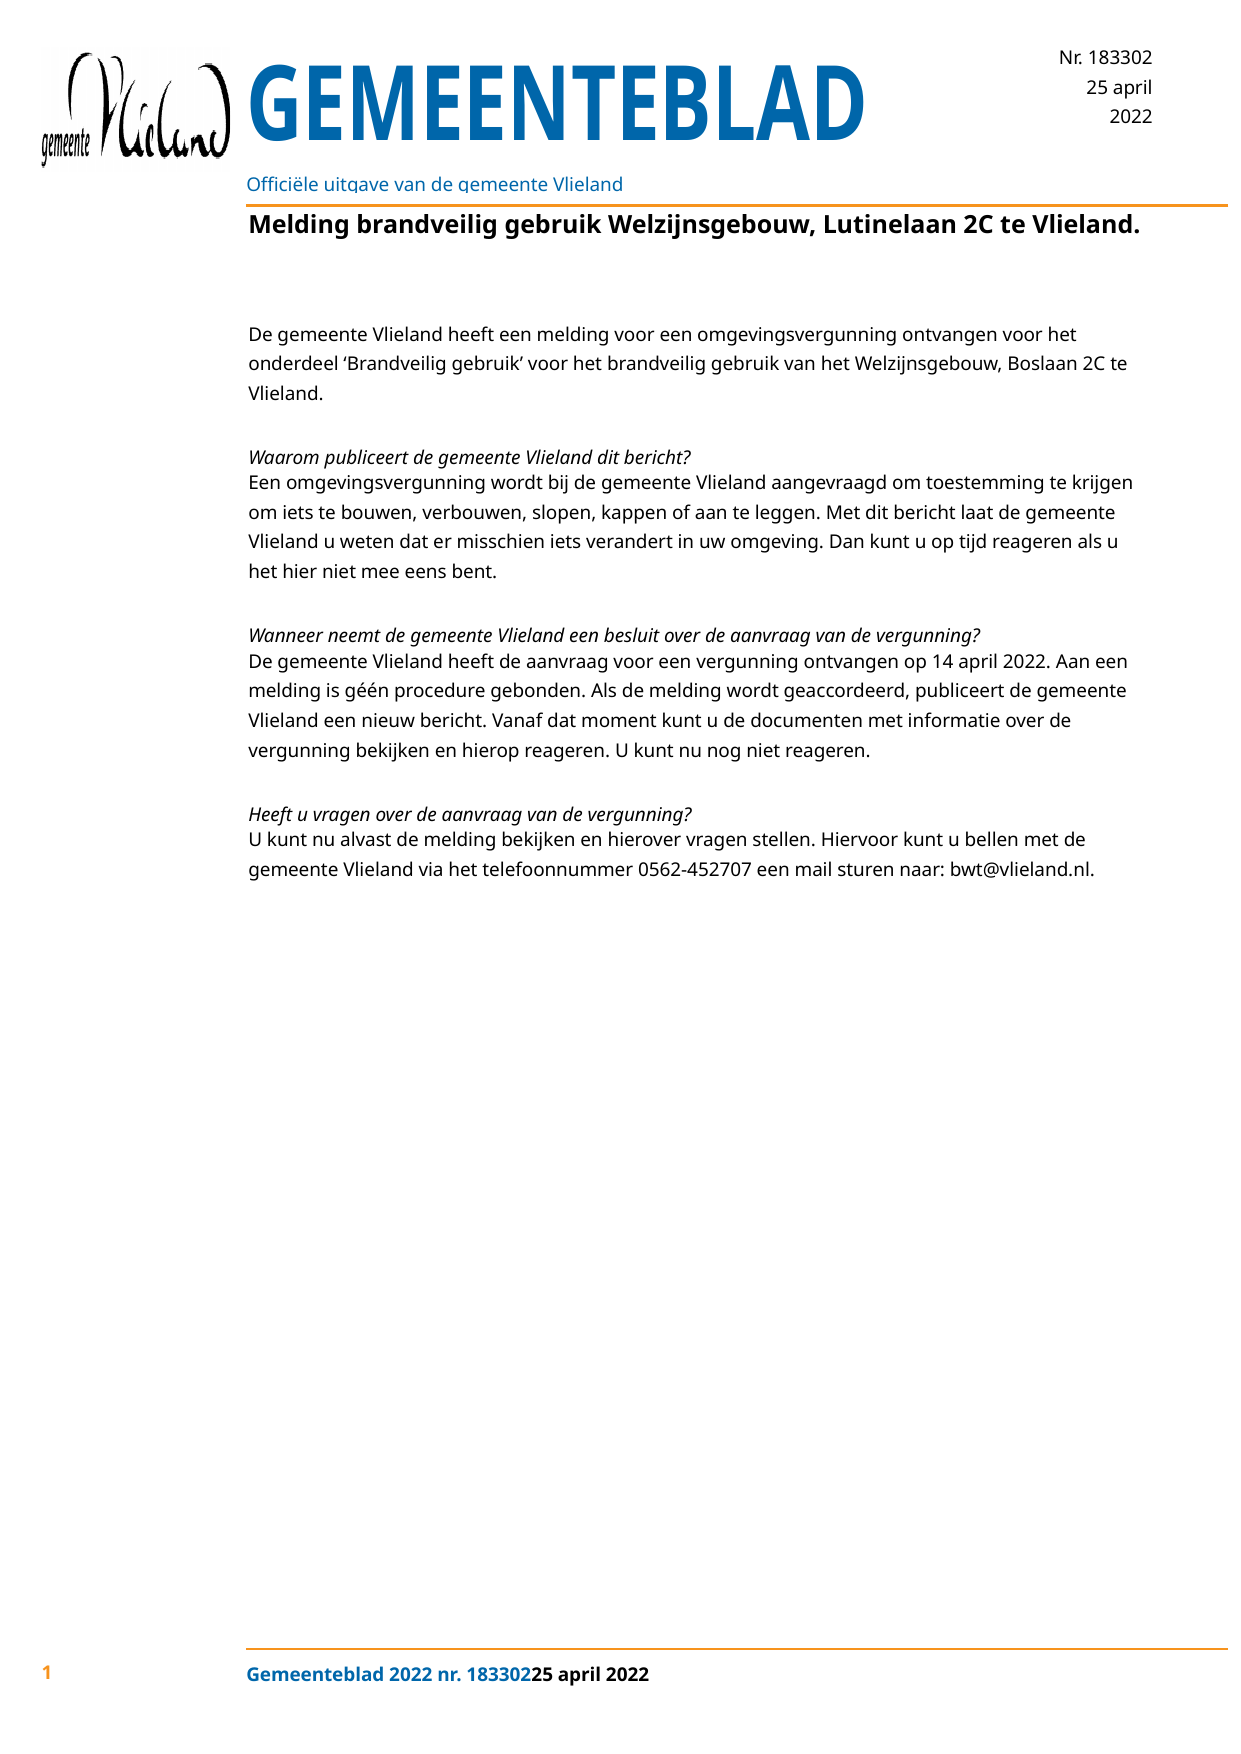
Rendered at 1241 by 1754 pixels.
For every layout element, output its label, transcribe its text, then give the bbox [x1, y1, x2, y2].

text Heeft u vragen over de aanvraag van de vergunning? [248, 801, 1152, 826]
text Melding brandveilig gebruik Welzijnsgebouw, Lutinelaan 2C te Vlieland. [248, 207, 1152, 241]
text Waarom publiceert de gemeente Vlieland dit bericht? [248, 444, 1152, 469]
text U kunt nu alvast de melding bekijken en hierover vragen stellen. Hiervoor kunt u bellen met de gemeente Vlieland via het telefoonnummer 0562-452707 een mail sturen naar: bwt@vlieland.nl. [248, 826, 1152, 882]
text Een omgevingsvergunning wordt bij de gemeente Vlieland aangevraagd om toestemming te krijgen om iets te bouwen, verbouwen, slopen, kappen of aan te leggen. Met dit bericht laat de gemeente Vlieland u weten dat er misschien iets verandert in uw omgeving. Dan kunt u op tijd reageren als u het hier niet mee eens bent. [248, 469, 1152, 584]
text De gemeente Vlieland heeft de aanvraag voor een vergunning ontvangen op 14 april 2022. Aan een melding is géén procedure gebonden. Als de melding wordt geaccordeerd, publiceert de gemeente Vlieland een nieuw bericht. Vanaf dat moment kunt u de documenten met informatie over de vergunning bekijken en hierop reageren. U kunt nu nog niet reageren. [248, 648, 1152, 762]
picture [41, 47, 231, 172]
text Wanneer neemt de gemeente Vlieland een besluit over de aanvraag van de vergunning? [248, 622, 1152, 648]
text De gemeente Vlieland heeft een melding voor een omgevingsvergunning ontvangen voor het onderdeel ‘Brandveilig gebruik’ voor het brandveilig gebruik van het Welzijnsgebouw, Boslaan 2C te Vlieland. [248, 321, 1152, 406]
